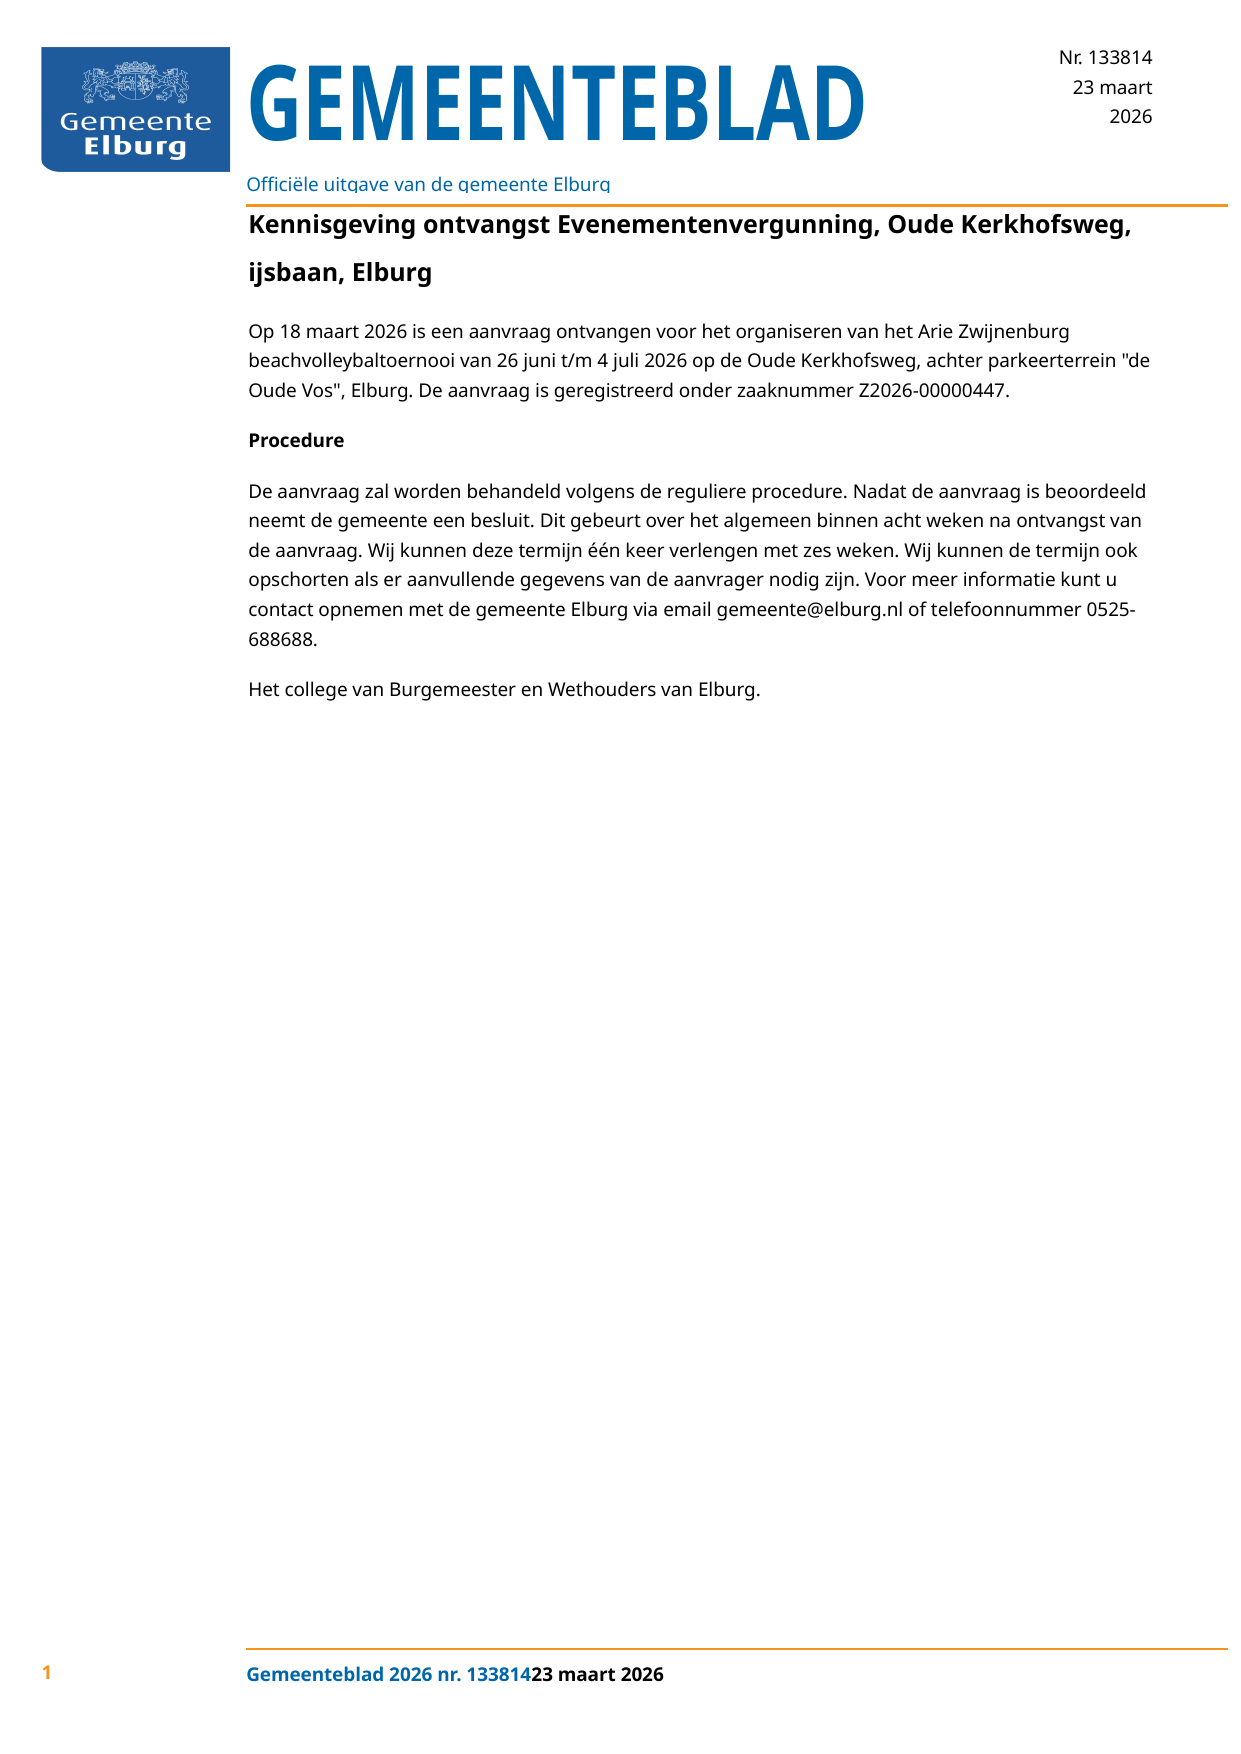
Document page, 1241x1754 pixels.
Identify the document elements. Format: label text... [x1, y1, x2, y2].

text De aanvraag zal worden behandeld volgens de reguliere procedure. Nadat de aanvraag is beoordeeld neemt de gemeente een besluit. Dit gebeurt over het algemeen binnen acht weken na ontvangst van de aanvraag. Wij kunnen deze termijn één keer verlengen met zes weken. Wij kunnen de termijn ook opschorten als er aanvullende gegevens van de aanvrager nodig zijn. Voor meer informatie kunt u contact opnemen met de gemeente Elburg via email gemeente@elburg.nl of telefoonnummer 0525-688688. [248, 478, 1152, 652]
text Op 18 maart 2026 is een aanvraag ontvangen voor het organiseren van het Arie Zwijnenburg beachvolleybaltoernooi van 26 juni t/m 4 juli 2026 op de Oude Kerkhofsweg, achter parkeerterrein "de Oude Vos", Elburg. De aanvraag is geregistreerd onder zaaknummer Z2026-00000447. [248, 318, 1152, 403]
text Procedure [248, 427, 1152, 453]
picture [41, 47, 231, 172]
text Het college van Burgemeester en Wethouders van Elburg. [248, 676, 1152, 702]
text Kennisgeving ontvangst Evenementenvergunning, Oude Kerkhofsweg, ijsbaan, Elburg [248, 207, 1152, 288]
